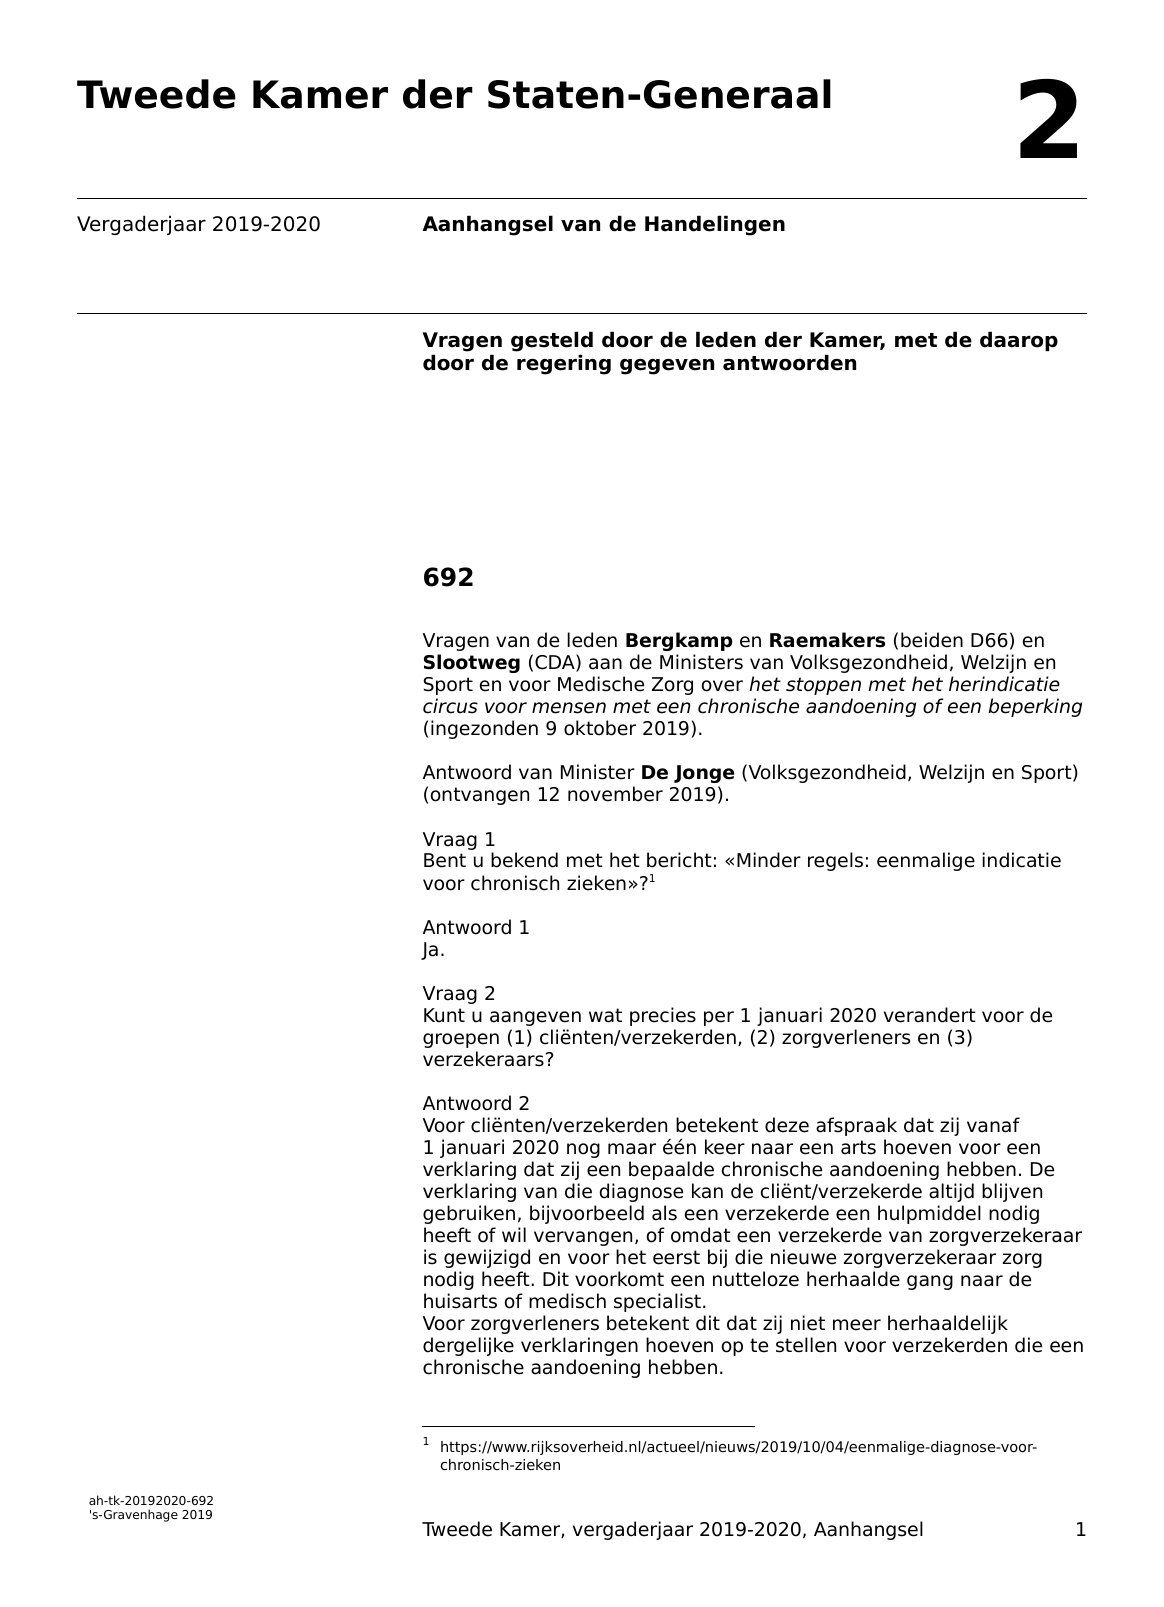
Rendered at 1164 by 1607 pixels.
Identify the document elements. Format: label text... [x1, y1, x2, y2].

table_cell Aanhangsel van de Handelingen [422, 199, 1087, 313]
text Antwoord 1 [422, 917, 1087, 938]
text Antwoord 2 [422, 1093, 1087, 1115]
text https://www.rijksoverheid.nl/actueel/nieuws/2019/10/04/eenmalige-diagnose-voor-chronisch-zieken [422, 1435, 1087, 1474]
table_header Tweede Kamer der Staten-Generaal [77, 59, 886, 198]
table_header 2 [886, 59, 1087, 198]
table_cell Vragen gesteld door de leden der Kamer, met de daarop door de regering gegeven antwoorden [422, 314, 1087, 375]
text 's-Gravenhage 2019 [88, 1508, 323, 1522]
table_cell Vergaderjaar 2019-2020 [77, 199, 422, 313]
text Vraag 1 [422, 828, 1087, 850]
text 692 [422, 563, 1087, 592]
text Voor zorgverleners betekent dit dat zij niet meer herhaaldelijk dergelijke verklaringen hoeven op te stellen voor verzekerden die een chronische aandoening hebben. [422, 1313, 1087, 1378]
text Vraag 2 [422, 983, 1087, 1005]
text Bent u bekend met het bericht: «Minder regels: eenmalige indicatie voor chronisch zieken»? [422, 850, 1087, 894]
text Antwoord van Minister De Jonge (Volksgezondheid, Welzijn en Sport) (ontvangen 12 november 2019). [422, 762, 1087, 806]
text Ja. [422, 938, 1087, 961]
text ah-tk-20192020-692 [88, 1494, 323, 1508]
text Voor cliënten/verzekerden betekent deze afspraak dat zij vanaf 1 januari 2020 nog maar één keer naar een arts hoeven voor een verklaring dat zij een bepaalde chronische aandoening hebben. De verklaring van die diagnose kan de cliënt/verzekerde altijd blijven gebruiken, bijvoorbeeld als een verzekerde een hulpmiddel nodig heeft of wil vervangen, of omdat een verzekerde van zorgverzekeraar is gewijzigd en voor het eerst bij die nieuwe zorgverzekeraar zorg nodig heeft. Dit voorkomt een nutteloze herhaalde gang naar de huisarts of medisch specialist. [422, 1115, 1087, 1313]
text Kunt u aangeven wat precies per 1 januari 2020 verandert voor de groepen (1) cliënten/verzekerden, (2) zorgverleners en (3) verzekeraars? [422, 1005, 1087, 1071]
text Vragen van de leden Bergkamp en Raemakers (beiden D66) en Slootweg (CDA) aan de Ministers van Volksgezondheid, Welzijn en Sport en voor Medische Zorg over het stoppen met het herindicatie circus voor mensen met een chronische aandoening of een beperking (ingezonden 9 oktober 2019). [422, 630, 1087, 740]
table_cell [77, 314, 422, 375]
